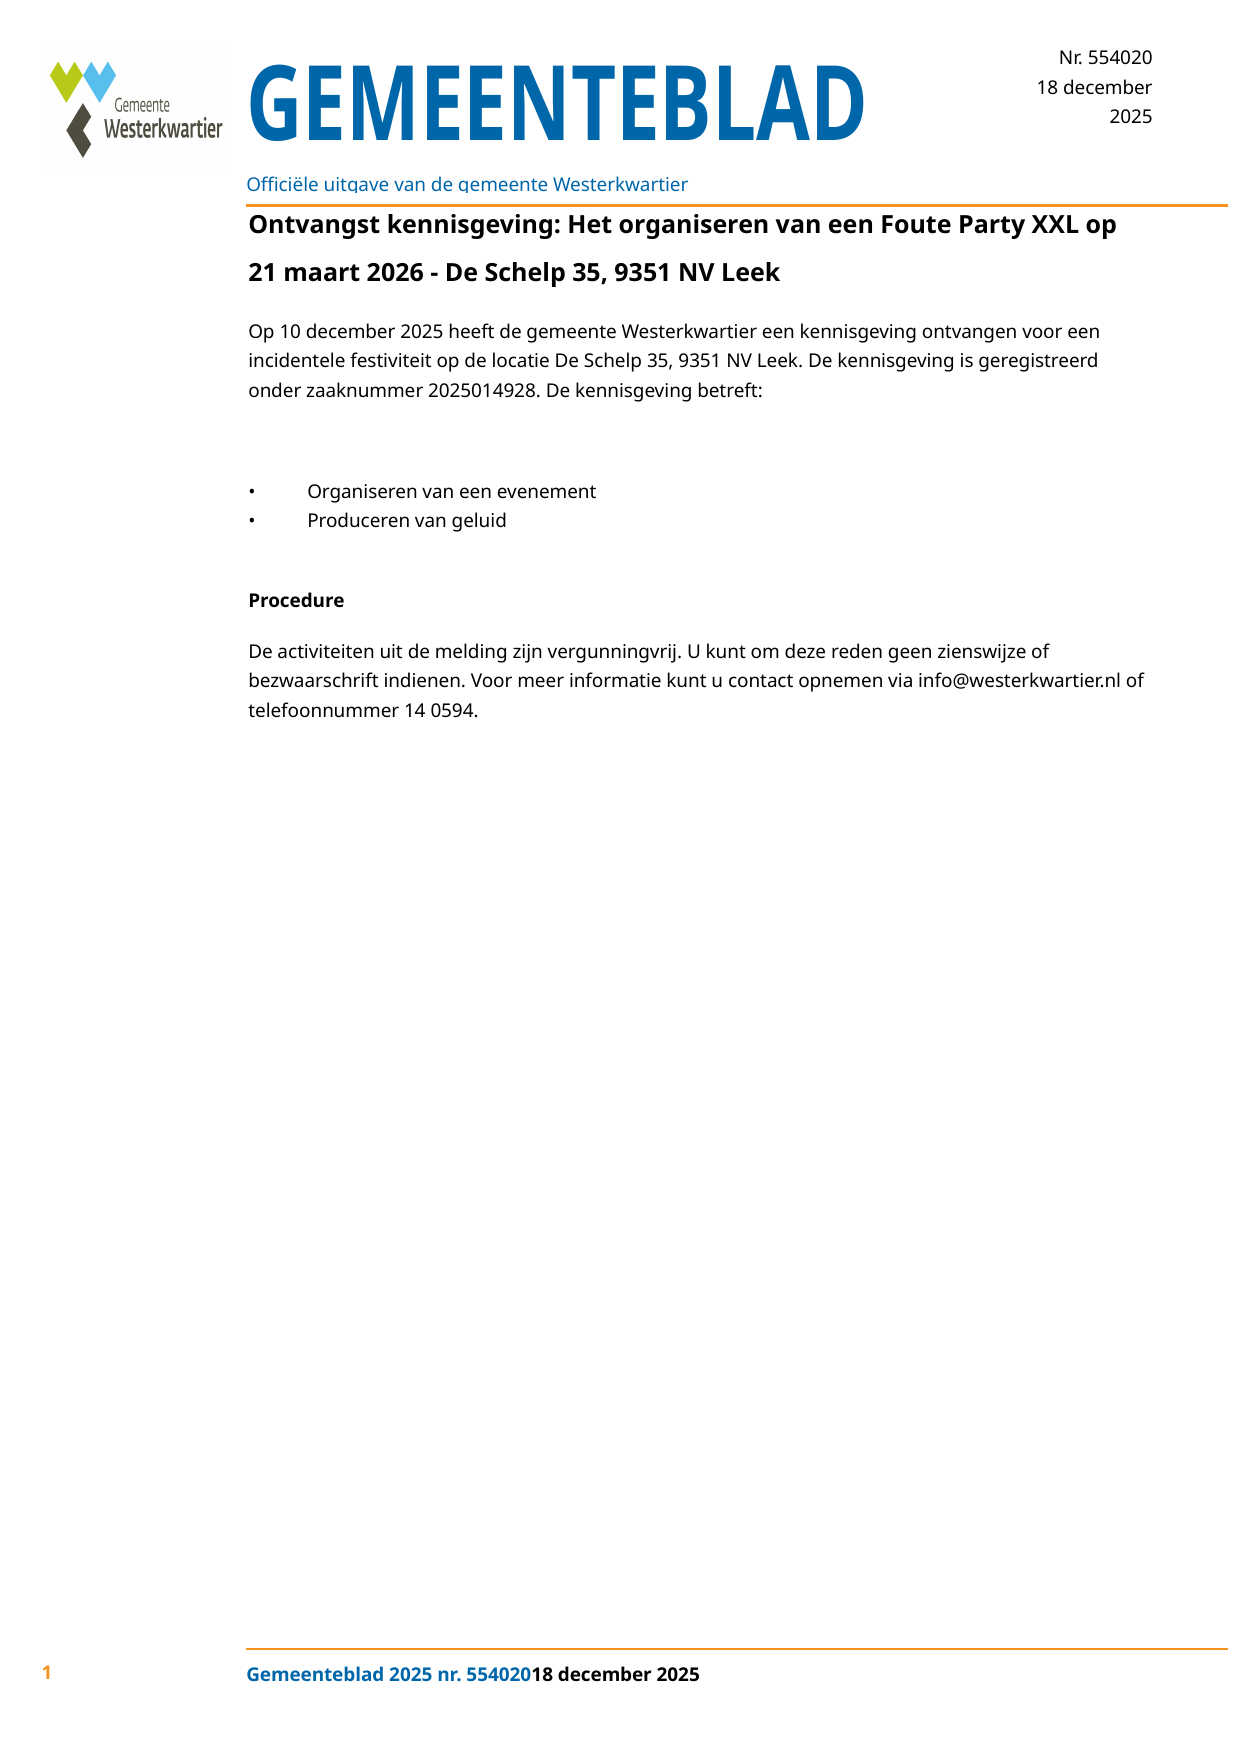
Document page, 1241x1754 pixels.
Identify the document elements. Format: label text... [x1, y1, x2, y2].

picture [41, 47, 231, 172]
text Procedure [248, 587, 1152, 613]
text Ontvangst kennisgeving: Het organiseren van een Foute Party XXL op 21 maart 2026 - De Schelp 35, 9351 NV Leek [248, 207, 1152, 288]
list Organiseren van een evenement [248, 478, 1152, 504]
list Produceren van geluid [248, 507, 1152, 533]
text De activiteiten uit de melding zijn vergunningvrij. U kunt om deze reden geen zienswijze of bezwaarschrift indienen. Voor meer informatie kunt u contact opnemen via info@westerkwartier.nl of telefoonnummer 14 0594. [248, 638, 1152, 723]
text Op 10 december 2025 heeft de gemeente Westerkwartier een kennisgeving ontvangen voor een incidentele festiviteit op de locatie De Schelp 35, 9351 NV Leek. De kennisgeving is geregistreerd onder zaaknummer 2025014928. De kennisgeving betreft: [248, 318, 1152, 403]
